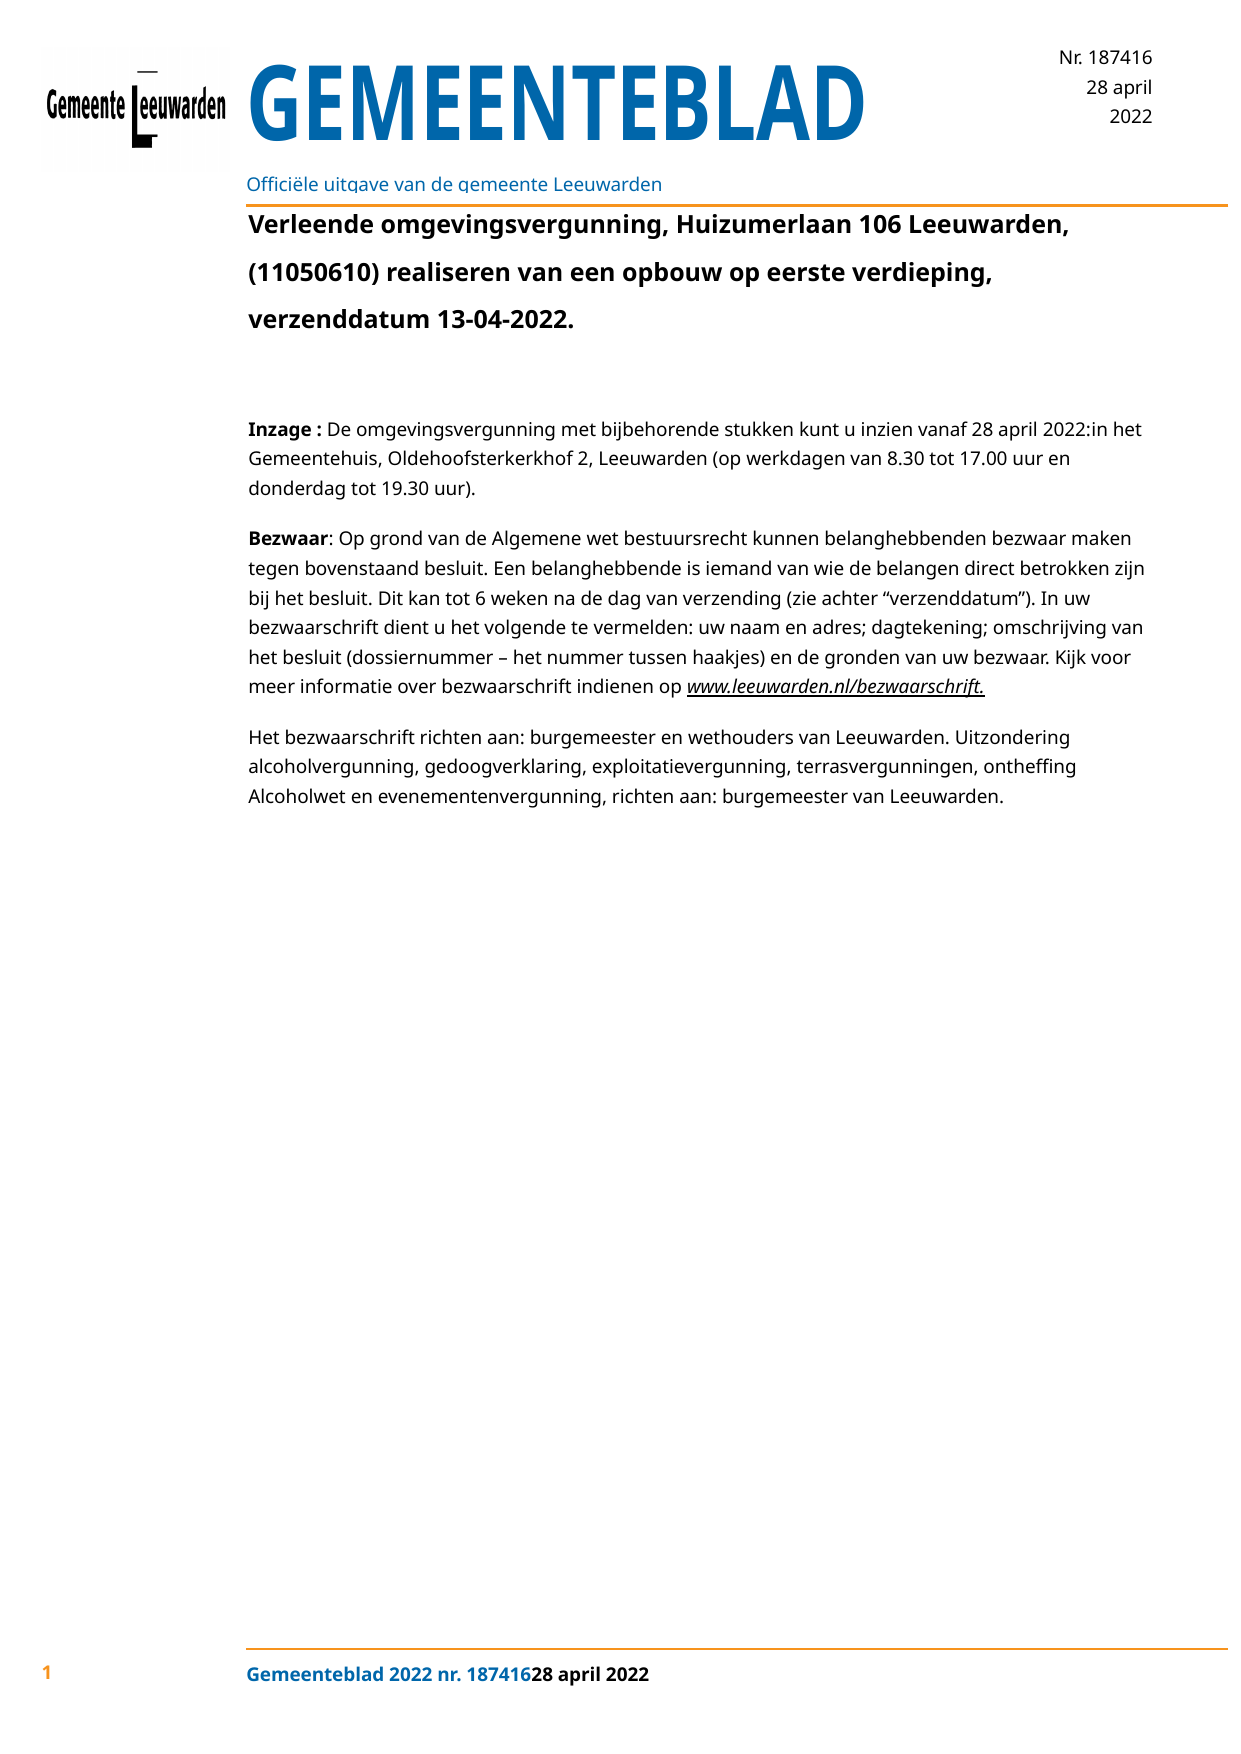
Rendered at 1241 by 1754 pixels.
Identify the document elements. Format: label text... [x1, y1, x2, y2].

text Bezwaar: Op grond van de Algemene wet bestuursrecht kunnen belanghebbenden bezwaar maken tegen bovenstaand besluit. Een belanghebbende is iemand van wie de belangen direct betrokken zijn bij het besluit. Dit kan tot 6 weken na de dag van verzending (zie achter “verzenddatum”). In uw bezwaarschrift dient u het volgende te vermelden: uw naam en adres; dagtekening; omschrijving van het besluit (dossiernummer – het nummer tussen haakjes) en de gronden van uw bezwaar. Kijk voor meer informatie over bezwaarschrift indienen op www.leeuwarden.nl/bezwaarschrift. [248, 526, 1152, 699]
picture [41, 47, 231, 172]
text Inzage : De omgevingsvergunning met bijbehorende stukken kunt u inzien vanaf 28 april 2022:in het Gemeentehuis, Oldehoofsterkerkhof 2, Leeuwarden (op werkdagen van 8.30 tot 17.00 uur en donderdag tot 19.30 uur). [248, 416, 1152, 501]
text Verleende omgevingsvergunning, Huizumerlaan 106 Leeuwarden, (11050610) realiseren van een opbouw op eerste verdieping, verzenddatum 13-04-2022. [248, 207, 1152, 336]
text Het bezwaarschrift richten aan: burgemeester en wethouders van Leeuwarden. Uitzondering alcoholvergunning, gedoogverklaring, exploitatievergunning, terrasvergunningen, ontheffing Alcoholwet en evenementenvergunning, richten aan: burgemeester van Leeuwarden. [248, 724, 1152, 809]
